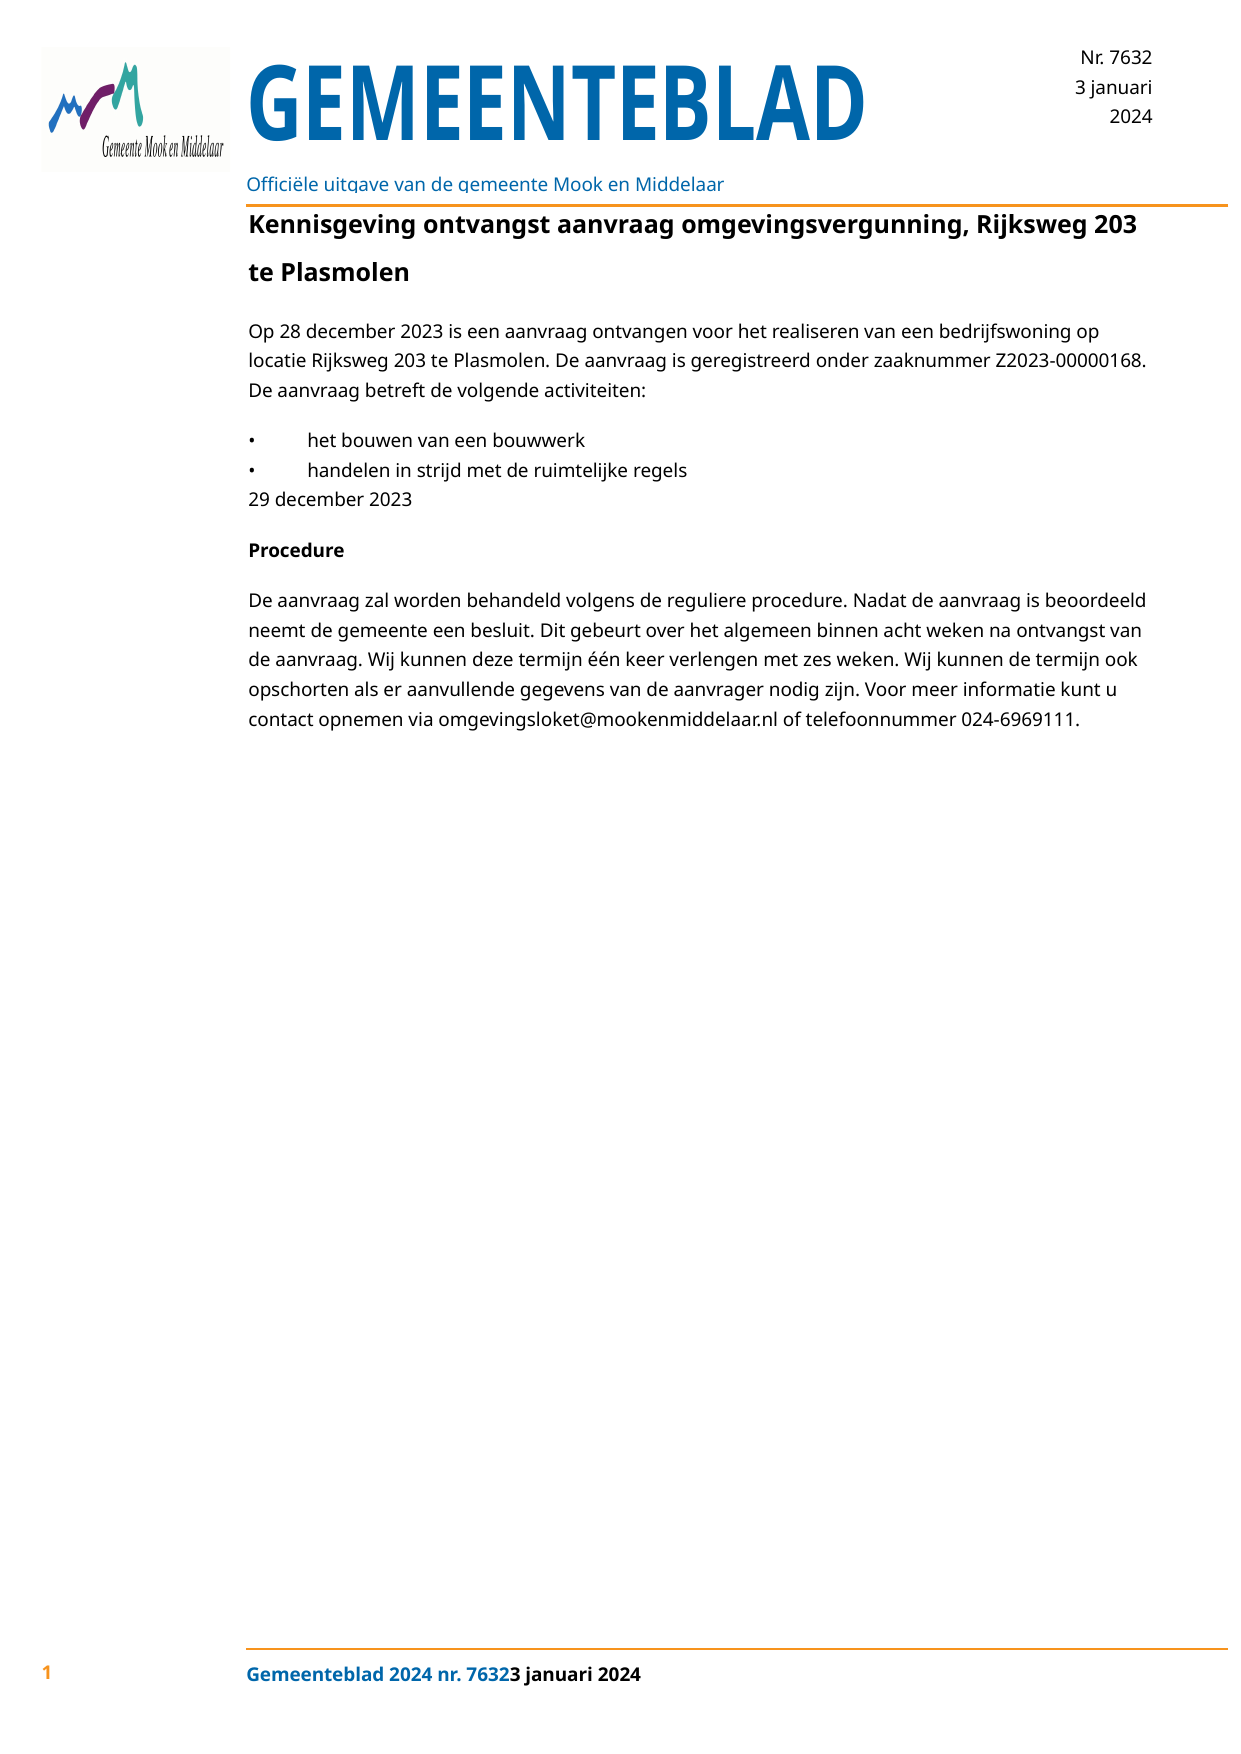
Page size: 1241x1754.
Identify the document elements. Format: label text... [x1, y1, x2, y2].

text De aanvraag zal worden behandeld volgens de reguliere procedure. Nadat de aanvraag is beoordeeld neemt de gemeente een besluit. Dit gebeurt over het algemeen binnen acht weken na ontvangst van de aanvraag. Wij kunnen deze termijn één keer verlengen met zes weken. Wij kunnen de termijn ook opschorten als er aanvullende gegevens van de aanvrager nodig zijn. Voor meer informatie kunt u contact opnemen via omgevingsloket@mookenmiddelaar.nl of telefoonnummer 024-6969111. [248, 587, 1152, 732]
picture [41, 47, 231, 172]
text Procedure [248, 537, 1152, 563]
text Op 28 december 2023 is een aanvraag ontvangen voor het realiseren van een bedrijfswoning op locatie Rijksweg 203 te Plasmolen. De aanvraag is geregistreerd onder zaaknummer Z2023-00000168. De aanvraag betreft de volgende activiteiten: [248, 318, 1152, 403]
list het bouwen van een bouwwerk [248, 427, 1152, 453]
list handelen in strijd met de ruimtelijke regels [248, 457, 1152, 483]
text Kennisgeving ontvangst aanvraag omgevingsvergunning, Rijksweg 203 te Plasmolen [248, 207, 1152, 288]
text 29 december 2023 [248, 487, 1152, 512]
